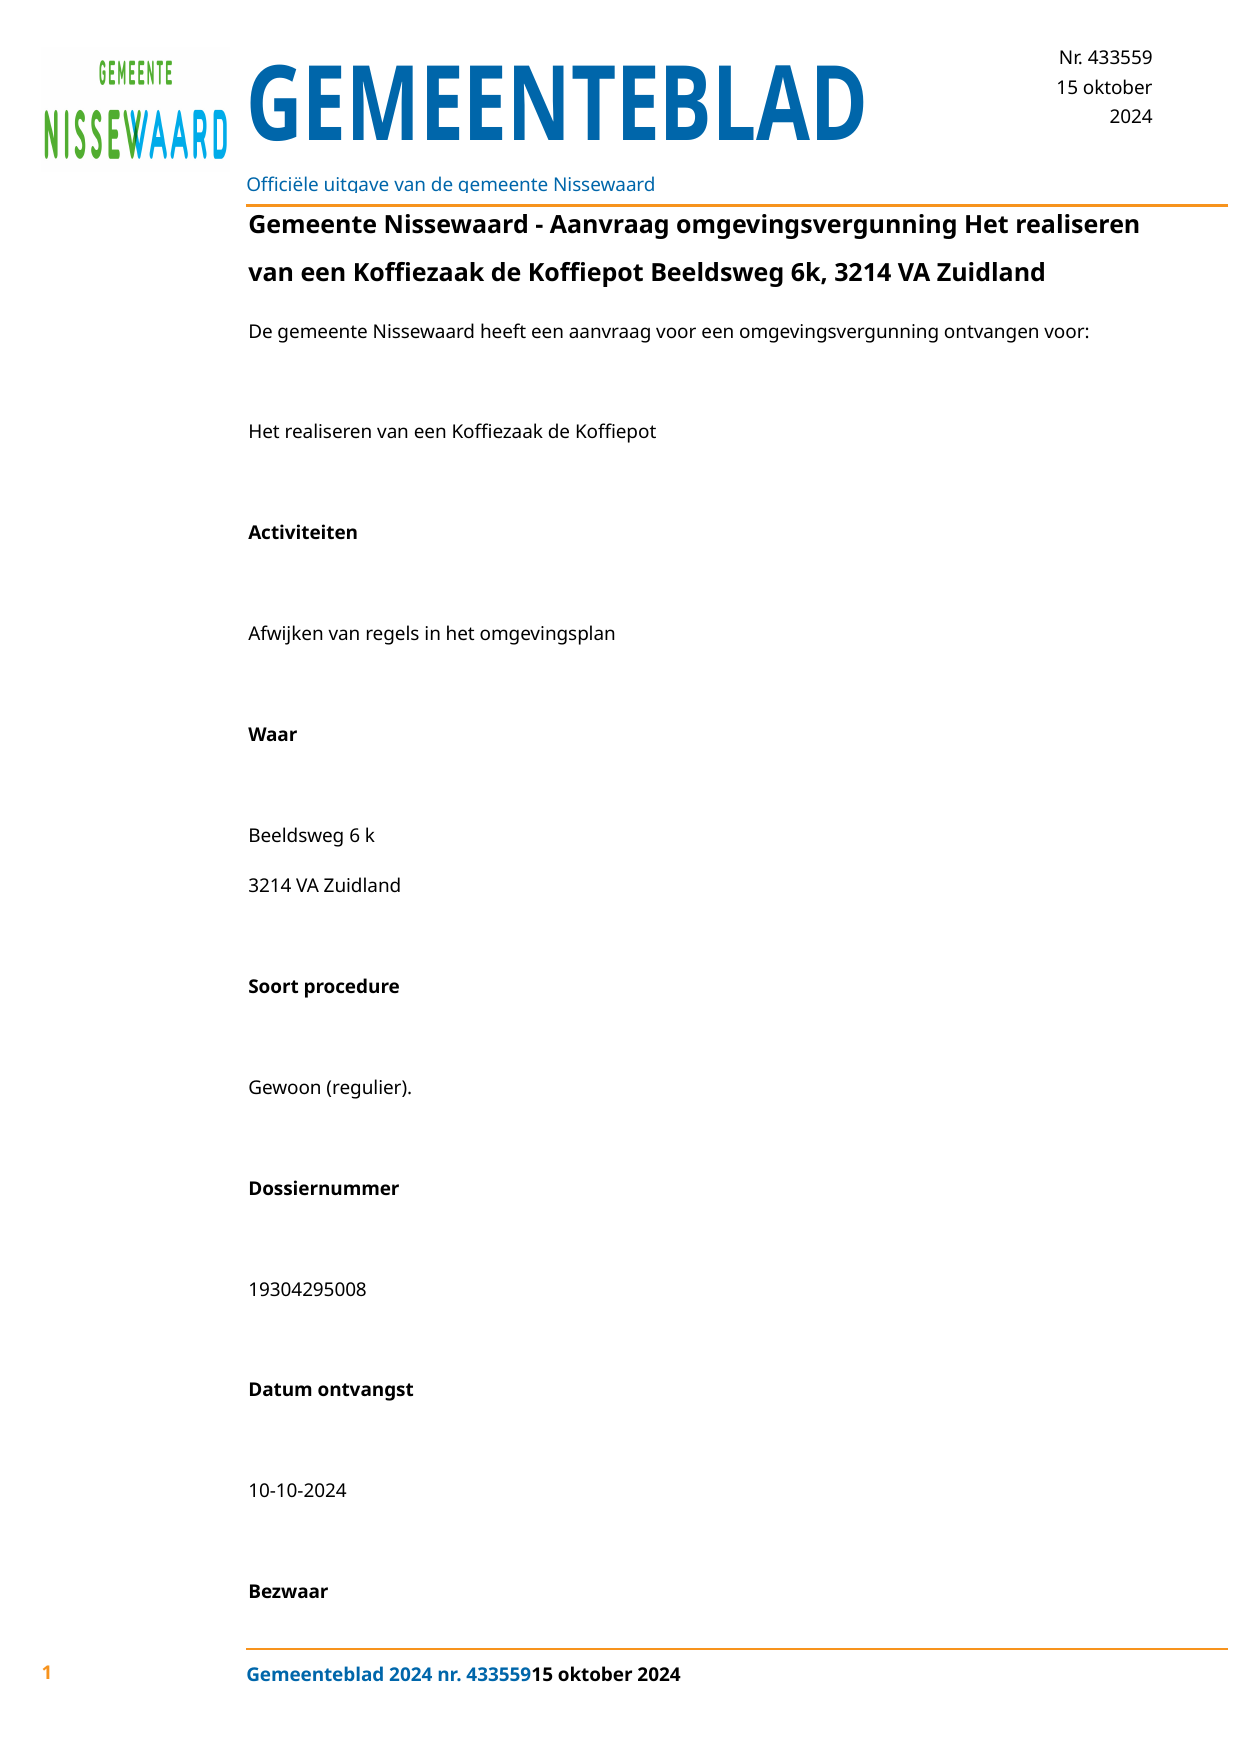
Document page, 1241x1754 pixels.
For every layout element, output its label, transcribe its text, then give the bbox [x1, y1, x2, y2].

text Afwijken van regels in het omgevingsplan [248, 620, 1152, 646]
text Gewoon (regulier). [248, 1074, 1152, 1100]
text 10-10-2024 [248, 1477, 1152, 1503]
text 19304295008 [248, 1276, 1152, 1302]
text 3214 VA Zuidland [248, 872, 1152, 898]
text Datum ontvangst [248, 1377, 1152, 1402]
text Het realiseren van een Koffiezaak de Koffiepot [248, 419, 1152, 444]
text De gemeente Nissewaard heeft een aanvraag voor een omgevingsvergunning ontvangen voor: [248, 318, 1152, 344]
text Dossiernummer [248, 1175, 1152, 1201]
text Waar [248, 721, 1152, 747]
text Gemeente Nissewaard - Aanvraag omgevingsvergunning Het realiseren van een Koffiezaak de Koffiepot Beeldsweg 6k, 3214 VA Zuidland [248, 207, 1152, 288]
picture [41, 47, 231, 172]
text Soort procedure [248, 973, 1152, 999]
text Beeldsweg 6 k [248, 822, 1152, 848]
text Bezwaar [248, 1578, 1152, 1604]
text Activiteiten [248, 519, 1152, 545]
